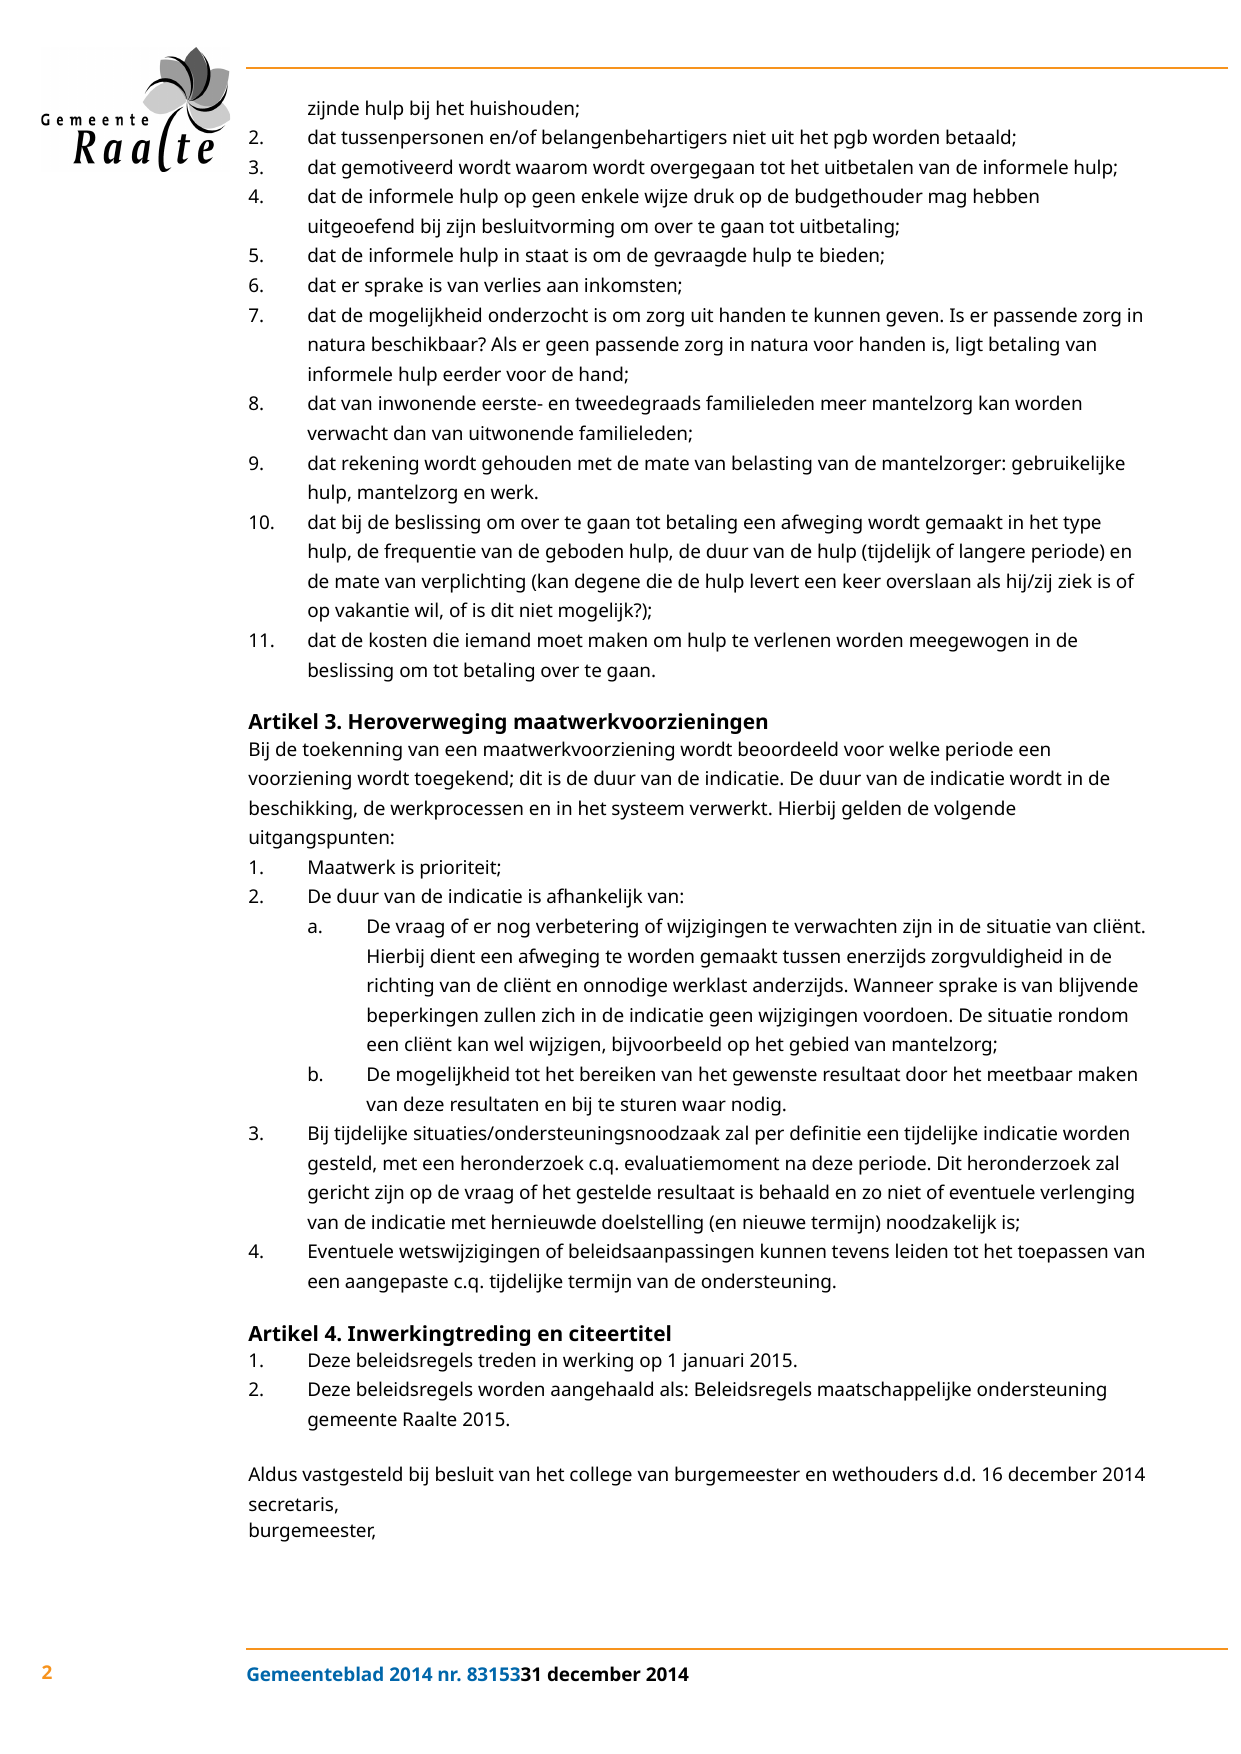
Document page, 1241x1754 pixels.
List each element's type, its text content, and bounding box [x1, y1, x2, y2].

list De vraag of er nog verbetering of wijzigingen te verwachten zijn in de situatie van cliënt. Hierbij dient een afweging te worden gemaakt tussen enerzijds zorgvuldigheid in de richting van de cliënt en onnodige werklast anderzijds. Wanneer sprake is van blijvende beperkingen zullen zich in de indicatie geen wijzigingen voordoen. De situatie rondom een cliënt kan wel wijzigen, bijvoorbeeld op het gebied van mantelzorg; [307, 913, 1152, 1057]
list Deze beleidsregels treden in werking op 1 januari 2015. [248, 1347, 1152, 1373]
list dat rekening wordt gehouden met de mate van belasting van de mantelzorger: gebruikelijke hulp, mantelzorg en werk. [248, 450, 1152, 505]
text Aldus vastgesteld bij besluit van het college van burgemeester en wethouders d.d. 16 december 2014 [248, 1462, 1152, 1487]
picture [41, 47, 231, 172]
list dat er sprake is van verlies aan inkomsten; [248, 272, 1152, 298]
text Artikel 3. Heroverweging maatwerkvoorzieningen [248, 707, 1152, 736]
list Deze beleidsregels worden aangehaald als: Beleidsregels maatschappelijke ondersteuning gemeente Raalte 2015. [248, 1377, 1152, 1432]
list dat gemotiveerd wordt waarom wordt overgegaan tot het uitbetalen van de informele hulp; [248, 154, 1152, 180]
list zijnde hulp bij het huishouden; [248, 95, 1152, 121]
list dat van inwonende eerste- en tweedegraads familieleden meer mantelzorg kan worden verwacht dan van uitwonende familieleden; [248, 391, 1152, 446]
list dat de informele hulp op geen enkele wijze druk op de budgethouder mag hebben uitgeoefend bij zijn besluitvorming om over te gaan tot uitbetaling; [248, 183, 1152, 239]
list Eventuele wetswijzigingen of beleidsaanpassingen kunnen tevens leiden tot het toepassen van een aangepaste c.q. tijdelijke termijn van de ondersteuning. [248, 1239, 1152, 1294]
list dat de kosten die iemand moet maken om hulp te verlenen worden meegewogen in de beslissing om tot betaling over te gaan. [248, 627, 1152, 683]
text secretaris, [248, 1491, 1152, 1517]
text burgemeester, [248, 1517, 1152, 1543]
list dat de informele hulp in staat is om de gevraagde hulp te bieden; [248, 243, 1152, 268]
list De mogelijkheid tot het bereiken van het gewenste resultaat door het meetbaar maken van deze resultaten en bij te sturen waar nodig. [307, 1061, 1152, 1116]
list dat de mogelijkheid onderzocht is om zorg uit handen te kunnen geven. Is er passende zorg in natura beschikbaar? Als er geen passende zorg in natura voor handen is, ligt betaling van informele hulp eerder voor de hand; [248, 302, 1152, 387]
list Maatwerk is prioriteit; [248, 854, 1152, 880]
text Bij de toekenning van een maatwerkvoorziening wordt beoordeeld voor welke periode een voorziening wordt toegekend; dit is de duur van de indicatie. De duur van de indicatie wordt in de beschikking, de werkprocessen en in het systeem verwerkt. Hierbij gelden de volgende uitgangspunten: [248, 736, 1152, 850]
list dat bij de beslissing om over te gaan tot betaling een afweging wordt gemaakt in het type hulp, de frequentie van de geboden hulp, de duur van de hulp (tijdelijk of langere periode) en de mate van verplichting (kan degene die de hulp levert een keer overslaan als hij/zij ziek is of op vakantie wil, of is dit niet mogelijk?); [248, 509, 1152, 623]
list dat tussenpersonen en/of belangenbehartigers niet uit het pgb worden betaald; [248, 124, 1152, 150]
list Bij tijdelijke situaties/ondersteuningsnoodzaak zal per definitie een tijdelijke indicatie worden gesteld, met een heronderzoek c.q. evaluatiemoment na deze periode. Dit heronderzoek zal gericht zijn op de vraag of het gestelde resultaat is behaald en zo niet of eventuele verlenging van de indicatie met hernieuwde doelstelling (en nieuwe termijn) noodzakelijk is; [248, 1120, 1152, 1235]
list De duur van de indicatie is afhankelijk van: [248, 884, 1152, 909]
text Artikel 4. Inwerkingtreding en citeertitel [248, 1319, 1152, 1347]
